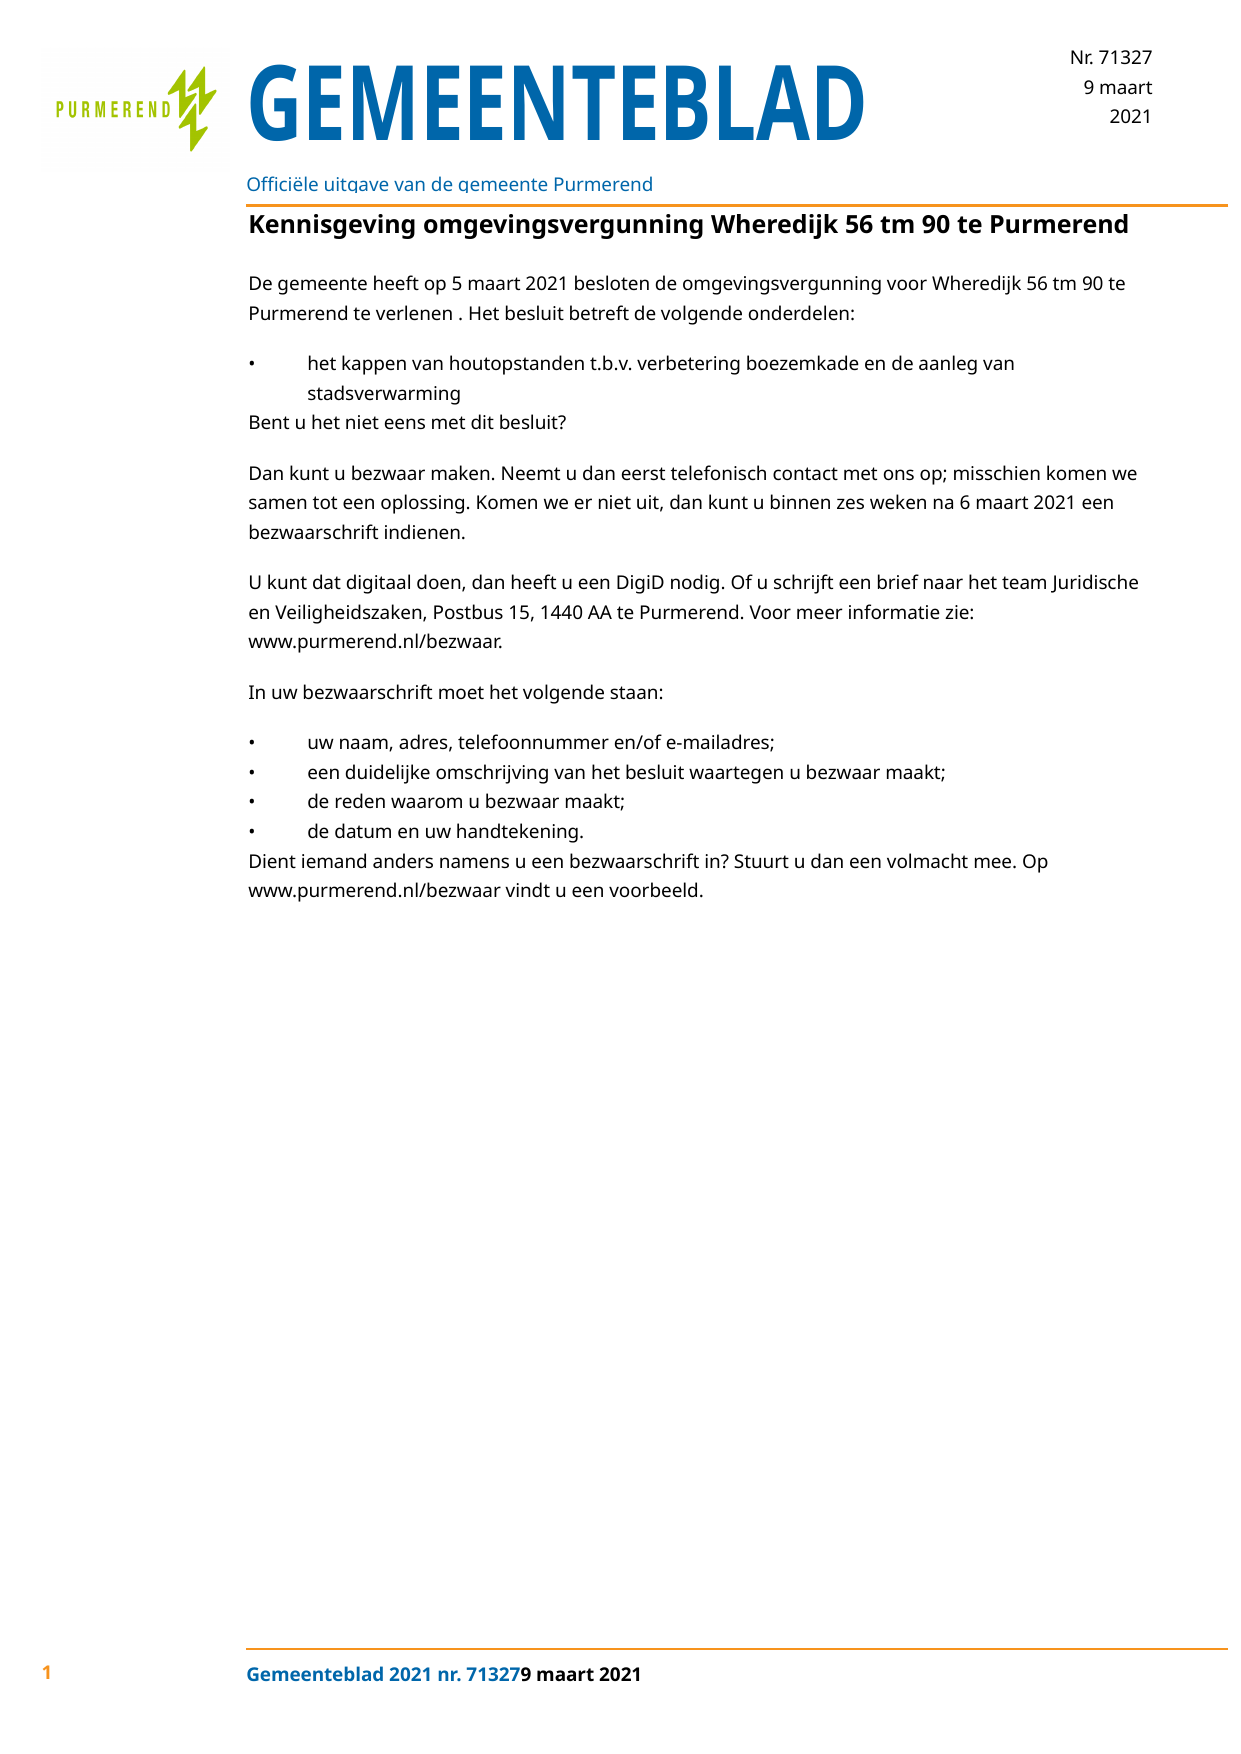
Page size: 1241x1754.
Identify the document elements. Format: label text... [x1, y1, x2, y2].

list de datum en uw handtekening. [248, 818, 1152, 844]
list een duidelijke omschrijving van het besluit waartegen u bezwaar maakt; [248, 759, 1152, 785]
list de reden waarom u bezwaar maakt; [248, 789, 1152, 814]
text De gemeente heeft op 5 maart 2021 besloten de omgevingsvergunning voor Wheredijk 56 tm 90 te Purmerend te verlenen . Het besluit betreft de volgende onderdelen: [248, 270, 1152, 326]
text In uw bezwaarschrift moet het volgende staan: [248, 679, 1152, 705]
text Dient iemand anders namens u een bezwaarschrift in? Stuurt u dan een volmacht mee. Op www.purmerend.nl/bezwaar vindt u een voorbeeld. [248, 848, 1152, 903]
picture [41, 47, 231, 172]
text Dan kunt u bezwaar maken. Neemt u dan eerst telefonisch contact met ons op; misschien komen we samen tot een oplossing. Komen we er niet uit, dan kunt u binnen zes weken na 6 maart 2021 een bezwaarschrift indienen. [248, 460, 1152, 545]
text Kennisgeving omgevingsvergunning Wheredijk 56 tm 90 te Purmerend [248, 207, 1152, 241]
text U kunt dat digitaal doen, dan heeft u een DigiD nodig. Of u schrijft een brief naar het team Juridische en Veiligheidszaken, Postbus 15, 1440 AA te Purmerend. Voor meer informatie zie: www.purmerend.nl/bezwaar. [248, 569, 1152, 654]
list uw naam, adres, telefoonnummer en/of e-mailadres; [248, 729, 1152, 755]
list het kappen van houtopstanden t.b.v. verbetering boezemkade en de aanleg van stadsverwarming [248, 350, 1152, 406]
text Bent u het niet eens met dit besluit? [248, 409, 1152, 435]
